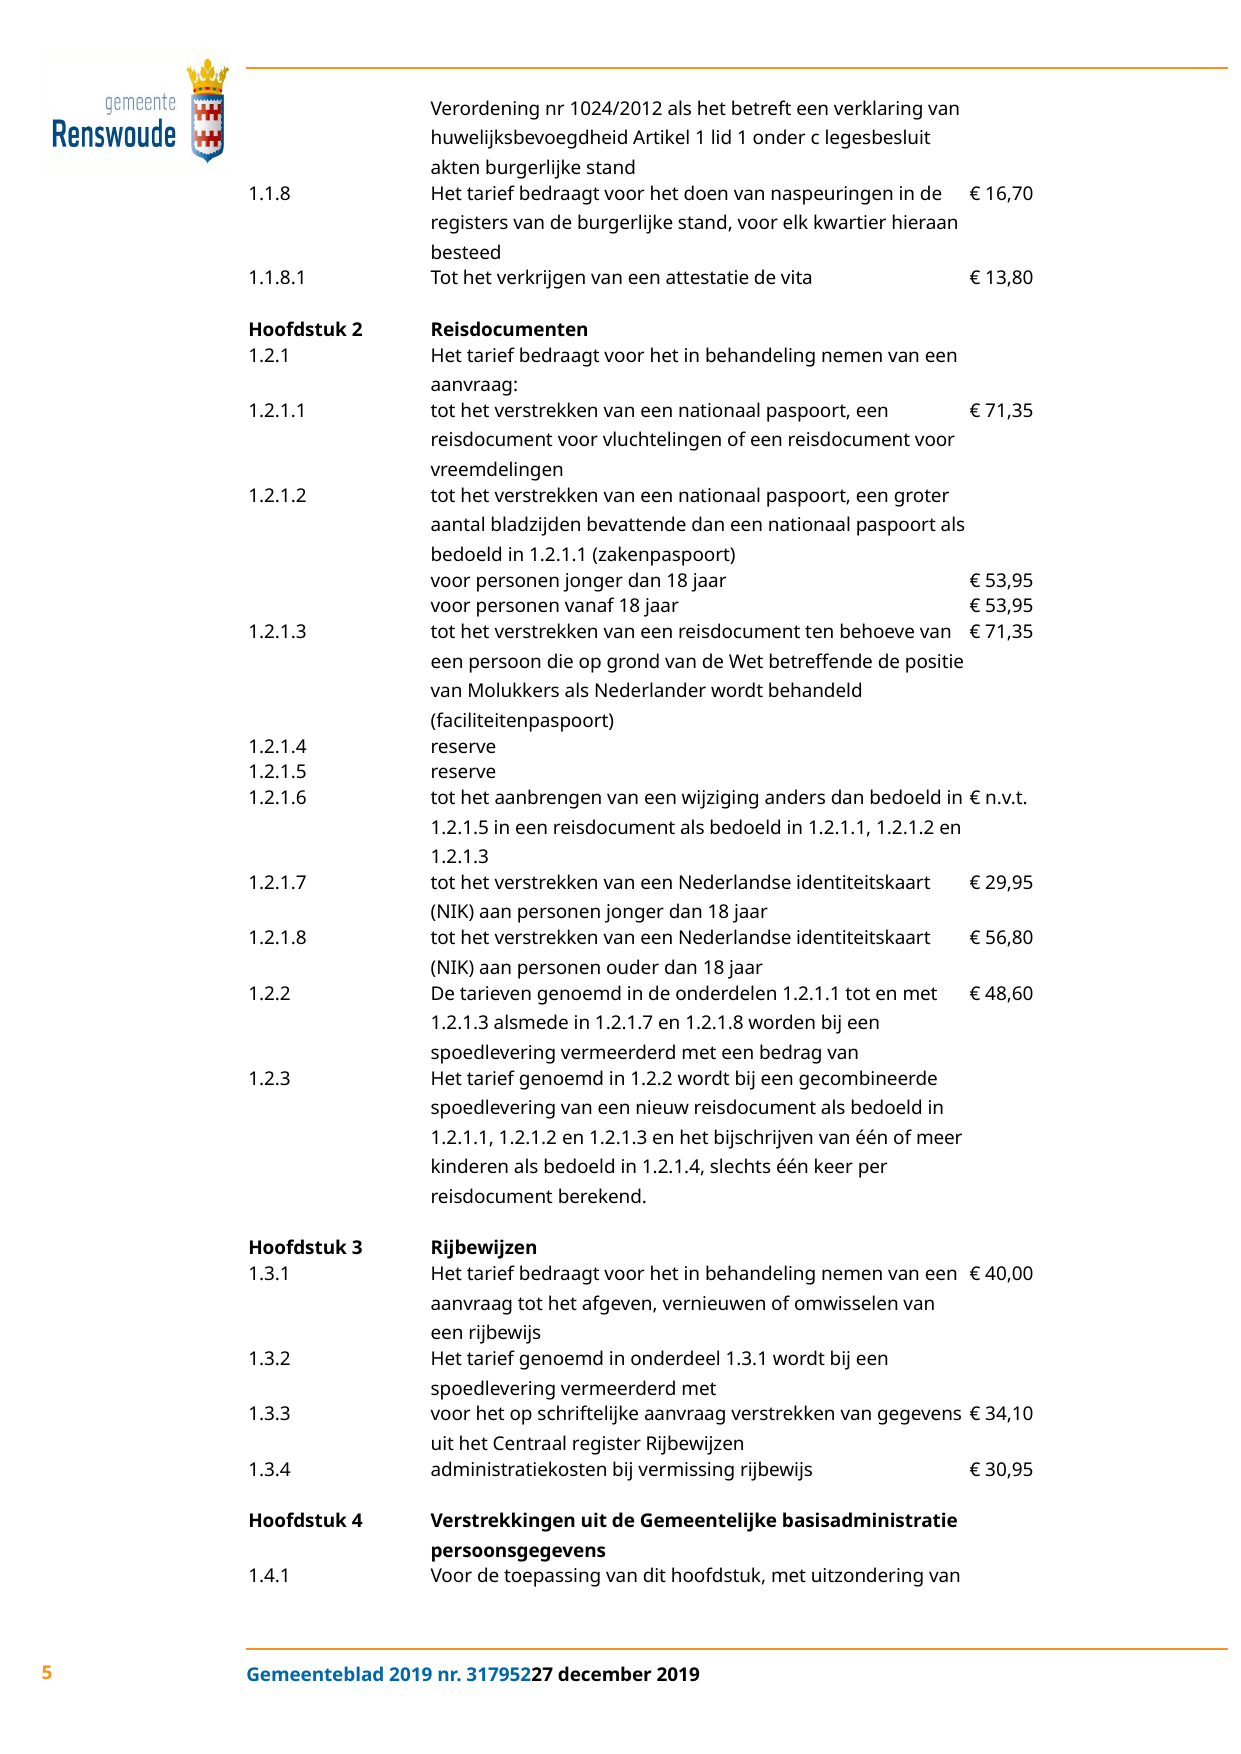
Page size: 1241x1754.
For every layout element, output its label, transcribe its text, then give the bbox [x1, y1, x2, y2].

table_cell € 53,95 [969, 567, 1152, 593]
table_cell € 34,10 [969, 1400, 1152, 1456]
table_cell [430, 1209, 969, 1234]
table_cell 1.2.1.3 [248, 618, 430, 733]
table_cell 1.2.1.1 [248, 397, 430, 482]
table_cell [248, 95, 430, 180]
table_cell [969, 1481, 1152, 1507]
table_cell 1.2.3 [248, 1065, 430, 1209]
table_cell [969, 1563, 1152, 1588]
table_cell [969, 1235, 1152, 1260]
table_cell € 13,80 [969, 265, 1152, 290]
table_cell [969, 1507, 1152, 1562]
table_cell 1.3.2 [248, 1345, 430, 1400]
table_cell [969, 1209, 1152, 1234]
table_cell [969, 1345, 1152, 1400]
table_cell voor personen vanaf 18 jaar [430, 593, 969, 618]
table_cell € 16,70 [969, 180, 1152, 264]
table_cell De tarieven genoemd in de onderdelen 1.2.1.1 tot en met 1.2.1.3 alsmede in 1.2.1.7 en 1.2.1.8 worden bij een spoedlevering vermeerderd met een bedrag van [430, 980, 969, 1065]
table_cell [248, 593, 430, 618]
table_cell Verstrekkingen uit de Gemeentelijke basisadministratie persoonsgegevens [430, 1507, 969, 1562]
table_cell Voor de toepassing van dit hoofdstuk, met uitzondering van [430, 1563, 969, 1588]
table_cell Het tarief bedraagt voor het in behandeling nemen van een aanvraag tot het afgeven, vernieuwen of omwisselen van een rijbewijs [430, 1260, 969, 1345]
table_cell voor personen jonger dan 18 jaar [430, 567, 969, 593]
table_cell € 30,95 [969, 1456, 1152, 1481]
table_cell tot het aanbrengen van een wijziging anders dan bedoeld in 1.2.1.5 in een reisdocument als bedoeld in 1.2.1.1, 1.2.1.2 en 1.2.1.3 [430, 784, 969, 869]
table_cell [248, 1209, 430, 1234]
table_cell Tot het verkrijgen van een attestatie de vita [430, 265, 969, 290]
table_cell [969, 342, 1152, 397]
table_cell € 53,95 [969, 593, 1152, 618]
table_cell 1.1.8.1 [248, 265, 430, 290]
table_cell 1.2.1.2 [248, 482, 430, 567]
table_cell [430, 1481, 969, 1507]
table_cell Hoofdstuk 4 [248, 1507, 430, 1562]
table_cell 1.4.1 [248, 1563, 430, 1588]
table_cell Hoofdstuk 3 [248, 1235, 430, 1260]
table_cell [248, 1481, 430, 1507]
table_cell tot het verstrekken van een Nederlandse identiteitskaart (NIK) aan personen ouder dan 18 jaar [430, 925, 969, 980]
table_cell [969, 95, 1152, 180]
table_cell tot het verstrekken van een reisdocument ten behoeve van een persoon die op grond van de Wet betreffende de positie van Molukkers als Nederlander wordt behandeld (faciliteitenpaspoort) [430, 618, 969, 733]
table_cell 1.2.1 [248, 342, 430, 397]
table_cell Het tarief bedraagt voor het doen van naspeuringen in de registers van de burgerlijke stand, voor elk kwartier hieraan besteed [430, 180, 969, 264]
table_cell Het tarief genoemd in 1.2.2 wordt bij een gecombineerde spoedlevering van een nieuw reisdocument als bedoeld in 1.2.1.1, 1.2.1.2 en 1.2.1.3 en het bijschrijven van één of meer kinderen als bedoeld in 1.2.1.4, slechts één keer per reisdocument berekend. [430, 1065, 969, 1209]
table_cell Het tarief genoemd in onderdeel 1.3.1 wordt bij een spoedlevering vermeerderd met [430, 1345, 969, 1400]
table_cell [969, 482, 1152, 567]
table_cell € 71,35 [969, 618, 1152, 733]
picture [41, 47, 231, 172]
table_cell [969, 290, 1152, 316]
table_cell 1.2.1.4 [248, 733, 430, 758]
table_cell € 29,95 [969, 869, 1152, 924]
table_cell 1.2.2 [248, 980, 430, 1065]
table_cell € 40,00 [969, 1260, 1152, 1345]
table_cell [248, 290, 430, 316]
table_cell € n.v.t. [969, 784, 1152, 869]
table_cell € 56,80 [969, 925, 1152, 980]
table_cell 1.3.1 [248, 1260, 430, 1345]
table_cell tot het verstrekken van een nationaal paspoort, een groter aantal bladzijden bevattende dan een nationaal paspoort als bedoeld in 1.2.1.1 (zakenpaspoort) [430, 482, 969, 567]
table_cell voor het op schriftelijke aanvraag verstrekken van gegevens uit het Centraal register Rijbewijzen [430, 1400, 969, 1456]
table_cell € 71,35 [969, 397, 1152, 482]
table_cell 1.1.8 [248, 180, 430, 264]
table_cell 1.2.1.8 [248, 925, 430, 980]
table_cell Het tarief bedraagt voor het in behandeling nemen van een aanvraag: [430, 342, 969, 397]
table_cell tot het verstrekken van een nationaal paspoort, een reisdocument voor vluchtelingen of een reisdocument voor vreemdelingen [430, 397, 969, 482]
table_cell 1.2.1.7 [248, 869, 430, 924]
table_cell € 48,60 [969, 980, 1152, 1065]
table_cell 1.2.1.6 [248, 784, 430, 869]
table_cell 1.3.4 [248, 1456, 430, 1481]
table_cell 1.2.1.5 [248, 759, 430, 784]
table_cell reserve [430, 733, 969, 758]
table_cell [969, 759, 1152, 784]
table_cell [969, 1065, 1152, 1209]
table_cell [430, 290, 969, 316]
table_cell 1.3.3 [248, 1400, 430, 1456]
table_cell Reisdocumenten [430, 316, 969, 342]
table_cell [969, 733, 1152, 758]
table_cell Rijbewijzen [430, 1235, 969, 1260]
table_cell reserve [430, 759, 969, 784]
table_cell [248, 567, 430, 593]
table_cell Verordening nr 1024/2012 als het betreft een verklaring van huwelijksbevoegdheid Artikel 1 lid 1 onder c legesbesluit akten burgerlijke stand [430, 95, 969, 180]
table_cell Hoofdstuk 2 [248, 316, 430, 342]
table_cell tot het verstrekken van een Nederlandse identiteitskaart (NIK) aan personen jonger dan 18 jaar [430, 869, 969, 924]
table_cell [969, 316, 1152, 342]
table_cell administratiekosten bij vermissing rijbewijs [430, 1456, 969, 1481]
